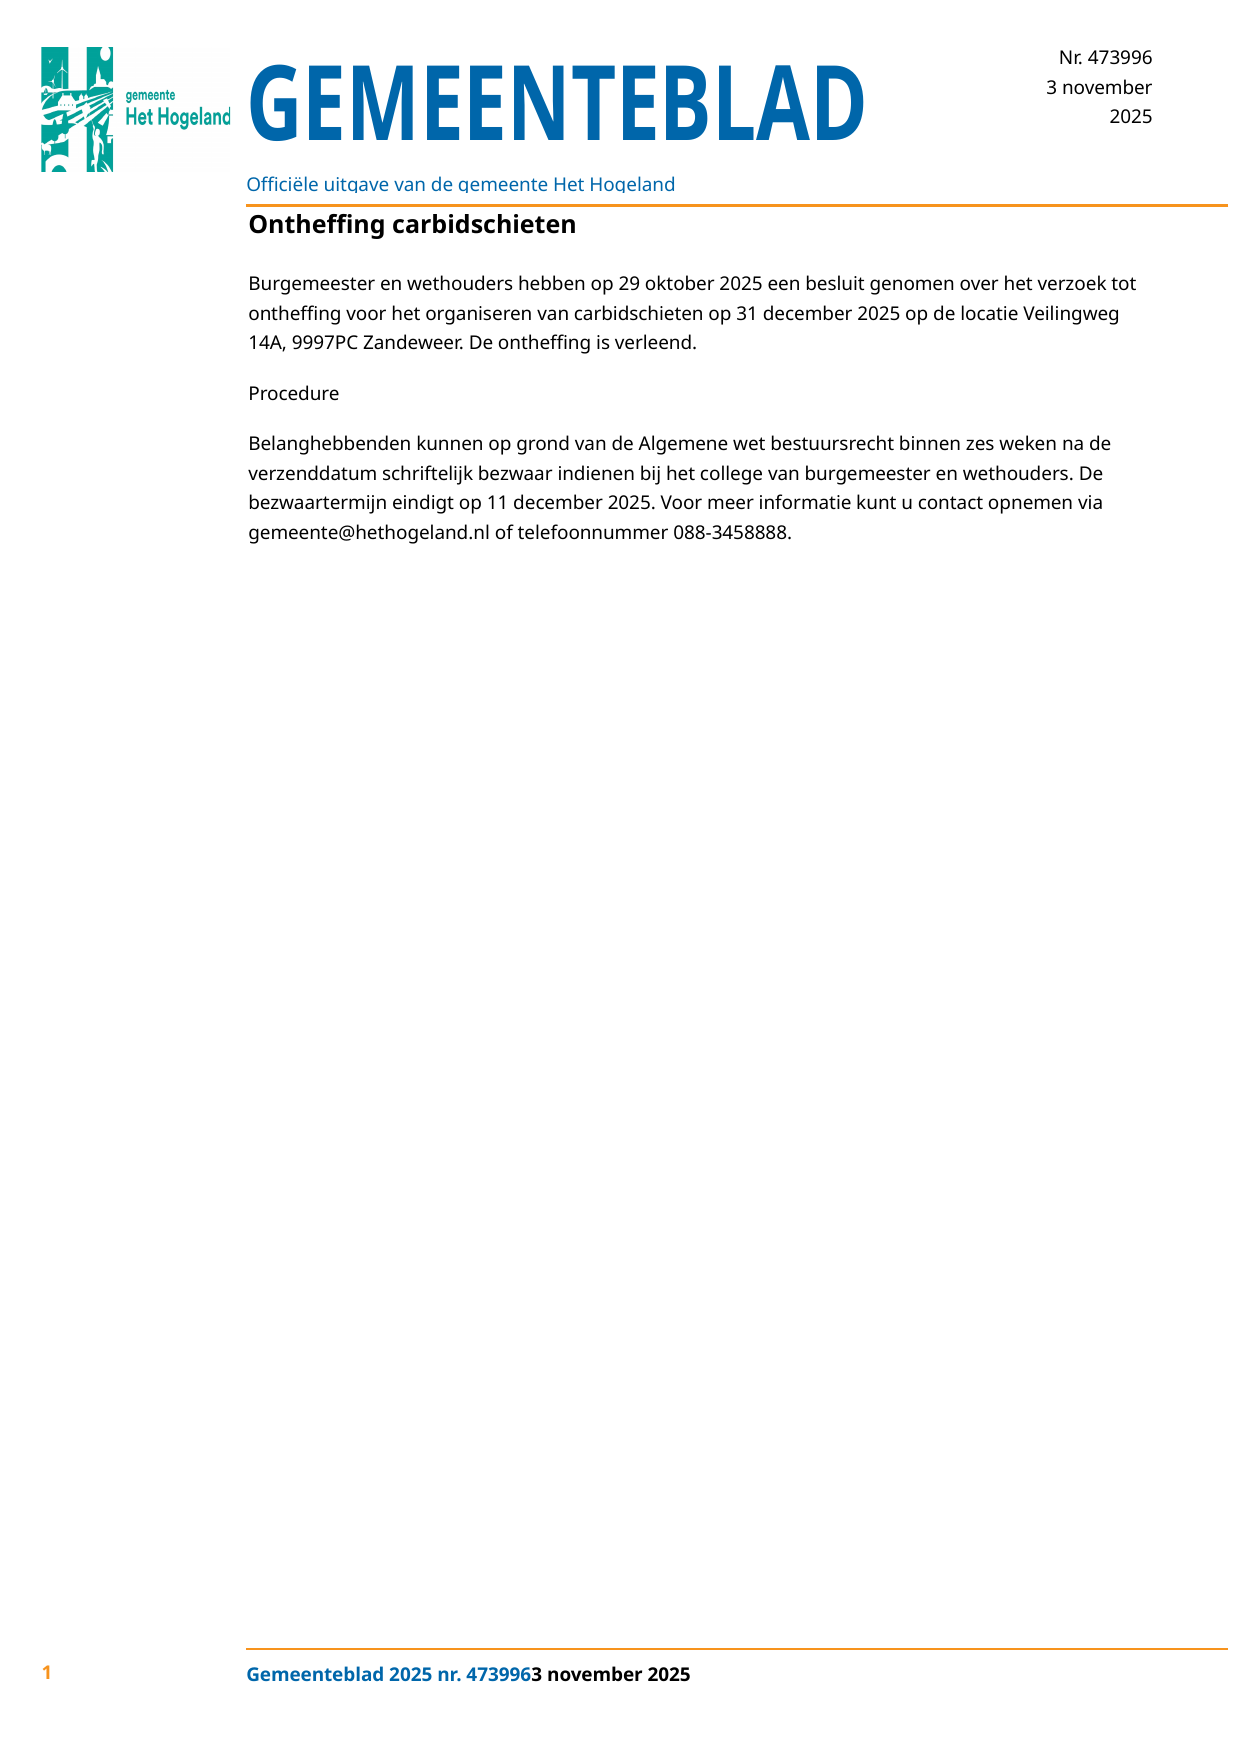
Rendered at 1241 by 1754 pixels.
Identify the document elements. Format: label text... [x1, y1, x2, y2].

text Burgemeester en wethouders hebben op 29 oktober 2025 een besluit genomen over het verzoek tot ontheffing voor het organiseren van carbidschieten op 31 december 2025 op de locatie Veilingweg 14A, 9997PC Zandeweer. De ontheffing is verleend. [248, 270, 1152, 355]
text Ontheffing carbidschieten [248, 207, 1152, 241]
text Procedure [248, 380, 1152, 406]
text Belanghebbenden kunnen op grond van de Algemene wet bestuursrecht binnen zes weken na de verzenddatum schriftelijk bezwaar indienen bij het college van burgemeester en wethouders. De bezwaartermijn eindigt op 11 december 2025. Voor meer informatie kunt u contact opnemen via gemeente@hethogeland.nl of telefoonnummer 088-3458888. [248, 430, 1152, 545]
picture [41, 47, 231, 172]
